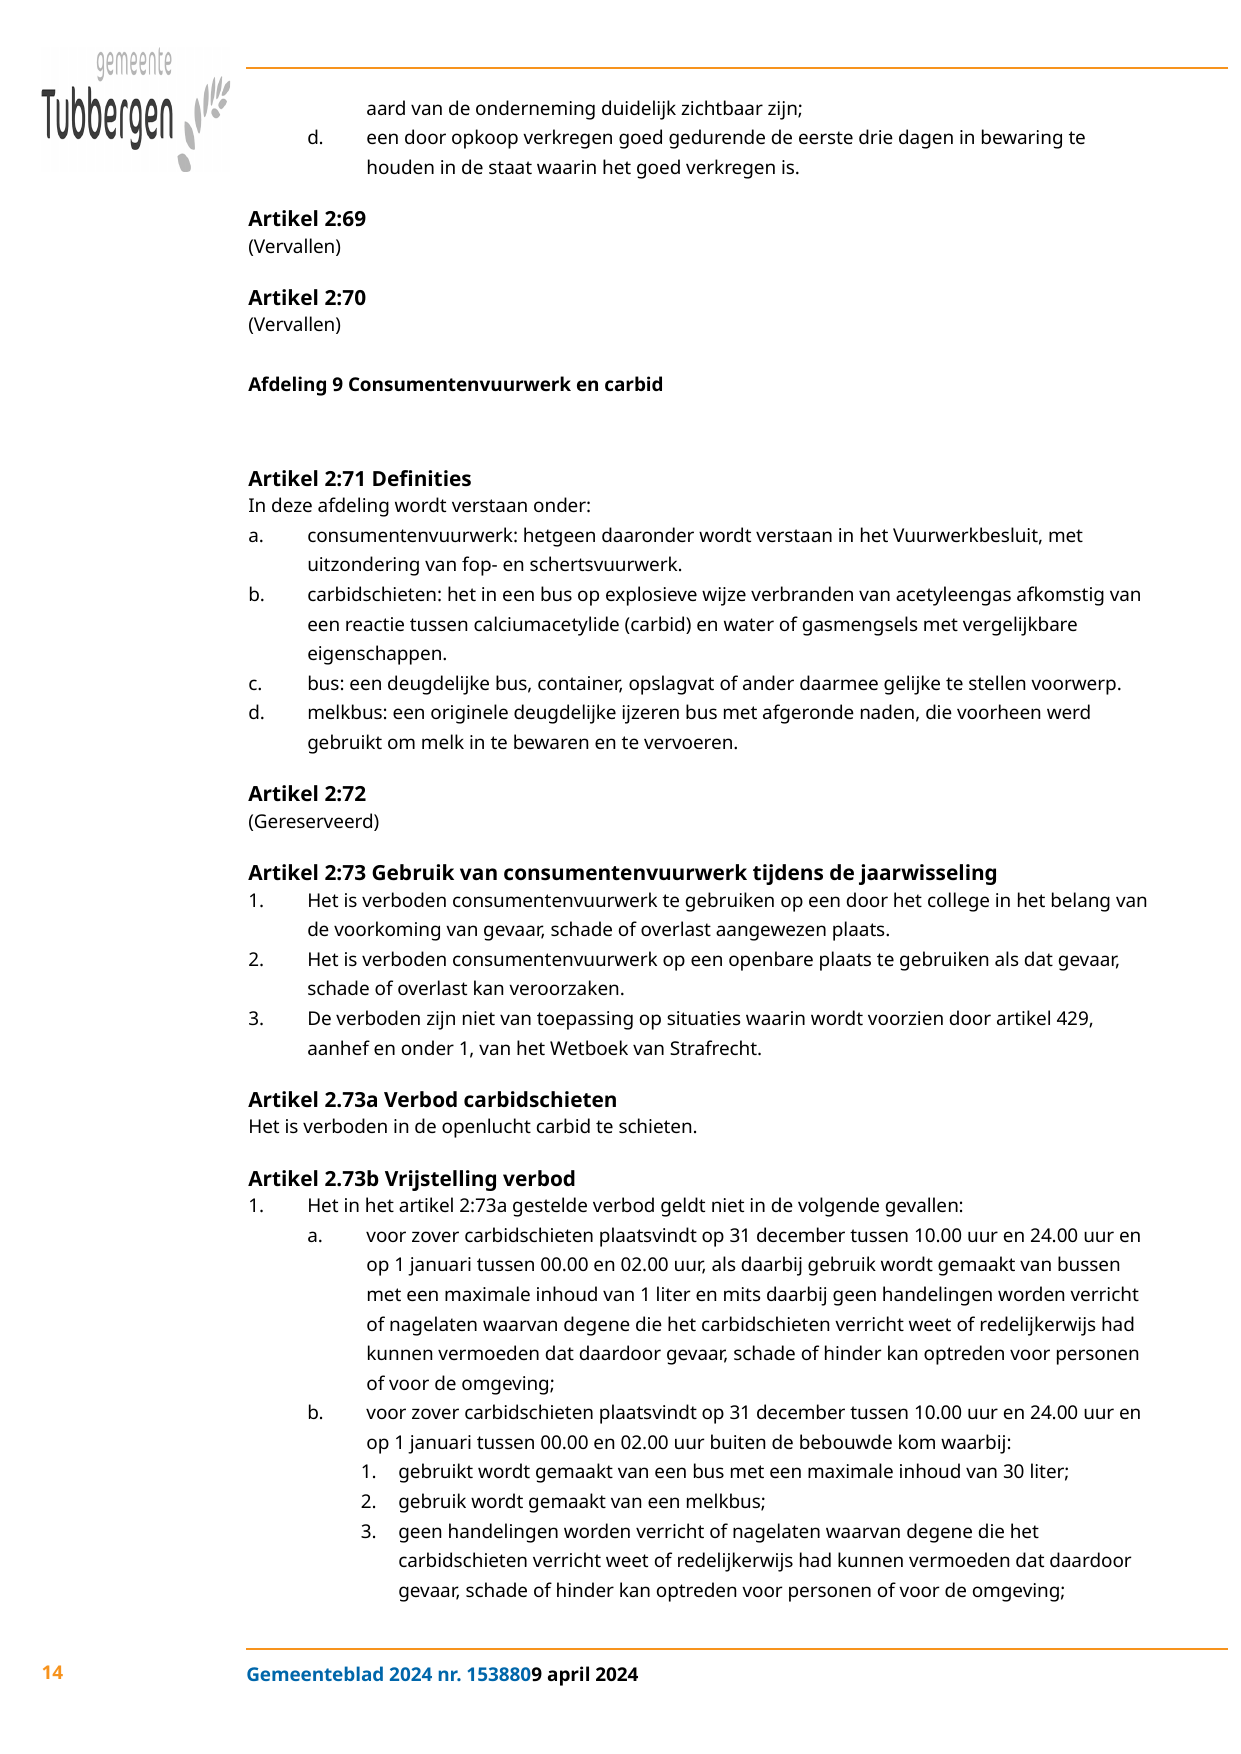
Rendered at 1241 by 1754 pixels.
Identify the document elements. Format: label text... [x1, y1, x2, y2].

list melkbus: een originele deugdelijke ijzeren bus met afgeronde naden, die voorheen werd gebruikt om melk in te bewaren en te vervoeren. [248, 699, 1152, 755]
list gebruikt wordt gemaakt van een bus met een maximale inhoud van 30 liter; [361, 1459, 1152, 1484]
text Afdeling 9 Consumentenvuurwerk en carbid [248, 371, 1152, 397]
text (Gereserveerd) [248, 808, 1152, 834]
text Artikel 2.73b Vrijstelling verbod [248, 1164, 1152, 1192]
list gebruik wordt gemaakt van een melkbus; [361, 1488, 1152, 1514]
text Artikel 2:71 Definities [248, 464, 1152, 492]
picture [41, 47, 231, 172]
list carbidschieten: het in een bus op explosieve wijze verbranden van acetyleengas afkomstig van een reactie tussen calciumacetylide (carbid) en water of gasmengsels met vergelijkbare eigenschappen. [248, 581, 1152, 666]
list bus: een deugdelijke bus, container, opslagvat of ander daarmee gelijke te stellen voorwerp. [248, 670, 1152, 696]
text Artikel 2.73a Verbod carbidschieten [248, 1085, 1152, 1113]
list Het is verboden consumentenvuurwerk op een openbare plaats te gebruiken als dat gevaar, schade of overlast kan veroorzaken. [248, 946, 1152, 1001]
text Het is verboden in de openlucht carbid te schieten. [248, 1113, 1152, 1139]
text (Vervallen) [248, 233, 1152, 258]
list Het is verboden consumentenvuurwerk te gebruiken op een door het college in het belang van de voorkoming van gevaar, schade of overlast aangewezen plaats. [248, 887, 1152, 942]
list voor zover carbidschieten plaatsvindt op 31 december tussen 10.00 uur en 24.00 uur en op 1 januari tussen 00.00 en 02.00 uur, als daarbij gebruik wordt gemaakt van bussen met een maximale inhoud van 1 liter en mits daarbij geen handelingen worden verricht of nagelaten waarvan degene die het carbidschieten verricht weet of redelijkerwijs had kunnen vermoeden dat daardoor gevaar, schade of hinder kan optreden voor personen of voor de omgeving; [307, 1222, 1152, 1396]
text (Vervallen) [248, 312, 1152, 337]
list voor zover carbidschieten plaatsvindt op 31 december tussen 10.00 uur en 24.00 uur en op 1 januari tussen 00.00 en 02.00 uur buiten de bebouwde kom waarbij: [307, 1399, 1152, 1455]
text Artikel 2:70 [248, 283, 1152, 312]
text In deze afdeling wordt verstaan onder: [248, 492, 1152, 518]
list De verboden zijn niet van toepassing op situaties waarin wordt voorzien door artikel 429, aanhef en onder 1, van het Wetboek van Strafrecht. [248, 1005, 1152, 1060]
list Het in het artikel 2:73a gestelde verbod geldt niet in de volgende gevallen: [248, 1192, 1152, 1218]
text Artikel 2:69 [248, 204, 1152, 233]
list geen handelingen worden verricht of nagelaten waarvan degene die het carbidschieten verricht weet of redelijkerwijs had kunnen vermoeden dat daardoor gevaar, schade of hinder kan optreden voor personen of voor de omgeving; [361, 1518, 1152, 1603]
list aard van de onderneming duidelijk zichtbaar zijn; [307, 95, 1152, 121]
text Artikel 2:72 [248, 779, 1152, 808]
text Artikel 2:73 Gebruik van consumentenvuurwerk tijdens de jaarwisseling [248, 858, 1152, 887]
list een door opkoop verkregen goed gedurende de eerste drie dagen in bewaring te houden in de staat waarin het goed verkregen is. [307, 124, 1152, 180]
list consumentenvuurwerk: hetgeen daaronder wordt verstaan in het Vuurwerkbesluit, met uitzondering van fop- en schertsvuurwerk. [248, 522, 1152, 577]
